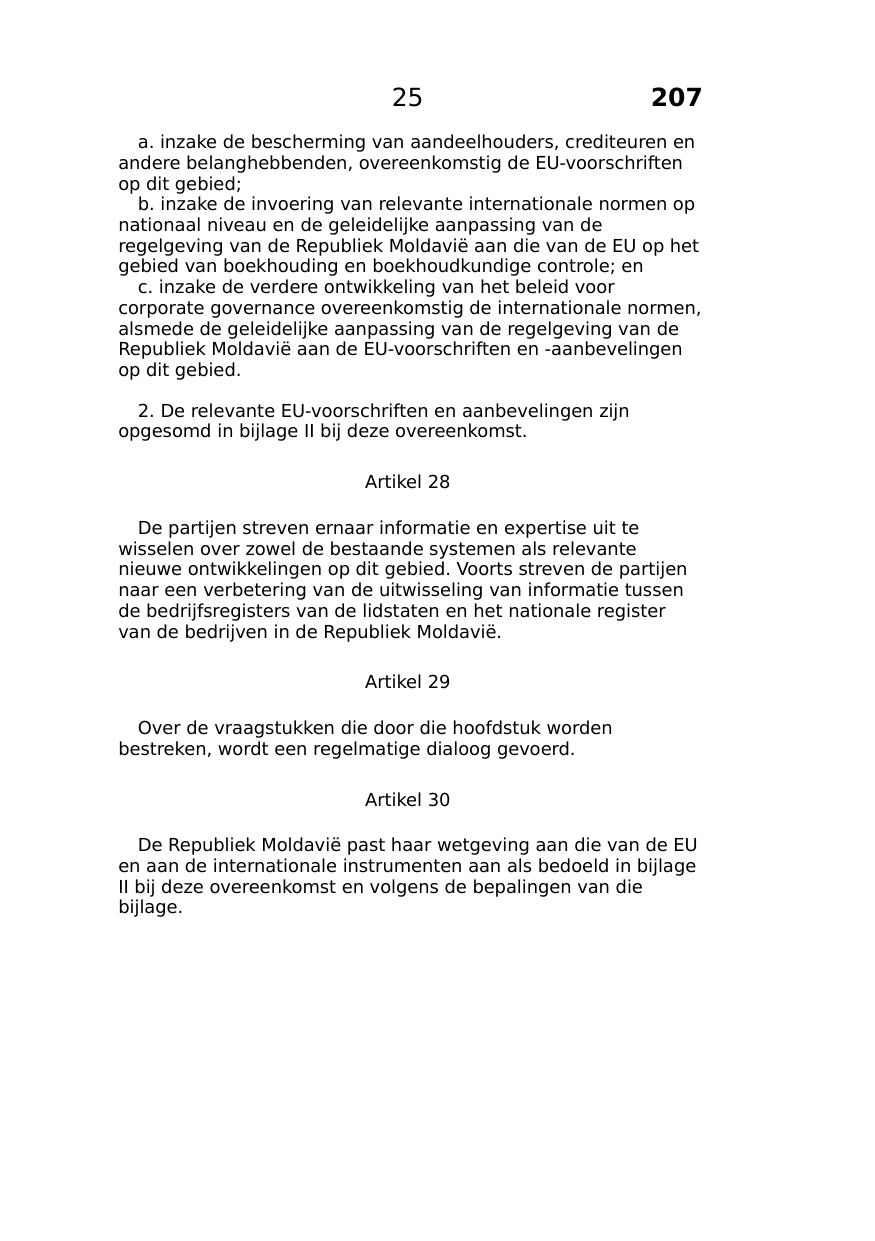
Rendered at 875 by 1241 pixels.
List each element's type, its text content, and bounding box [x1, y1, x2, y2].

subtitle Artikel 28 [118, 472, 703, 493]
text c. inzake de verdere ontwikkeling van het beleid voor corporate governance overeenkomstig de internationale normen, alsmede de geleidelijke aanpassing van de regelgeving van de Republiek Moldavië aan de EU-voorschriften en -aanbevelingen op dit gebied. [118, 277, 703, 381]
text 2. De relevante EU-voorschriften en aanbevelingen zijn opgesomd in bijlage II bij deze overeenkomst. [118, 401, 703, 442]
text Over de vraagstukken die door die hoofdstuk worden bestreken, wordt een regelmatige dialoog gevoerd. [118, 718, 703, 759]
text De Republiek Moldavië past haar wetgeving aan die van de EU en aan de internationale instrumenten aan als bedoeld in bijlage II bij deze overeenkomst en volgens de bepalingen van die bijlage. [118, 835, 703, 918]
text b. inzake de invoering van relevante internationale normen op nationaal niveau en de geleidelijke aanpassing van de regelgeving van de Republiek Moldavië aan die van de EU op het gebied van boekhouding en boekhoudkundige controle; en [118, 194, 703, 277]
subtitle Artikel 30 [118, 789, 703, 810]
subtitle Artikel 29 [118, 672, 703, 693]
text De partijen streven ernaar informatie en expertise uit te wisselen over zowel de bestaande systemen als relevante nieuwe ontwikkelingen op dit gebied. Voorts streven de partijen naar een verbetering van de uitwisseling van informatie tussen de bedrijfsregisters van de lidstaten en het nationale register van de bedrijven in de Republiek Moldavië. [118, 518, 703, 642]
text a. inzake de bescherming van aandeelhouders, crediteuren en andere belanghebbenden, overeenkomstig de EU-voorschriften op dit gebied; [118, 132, 703, 194]
